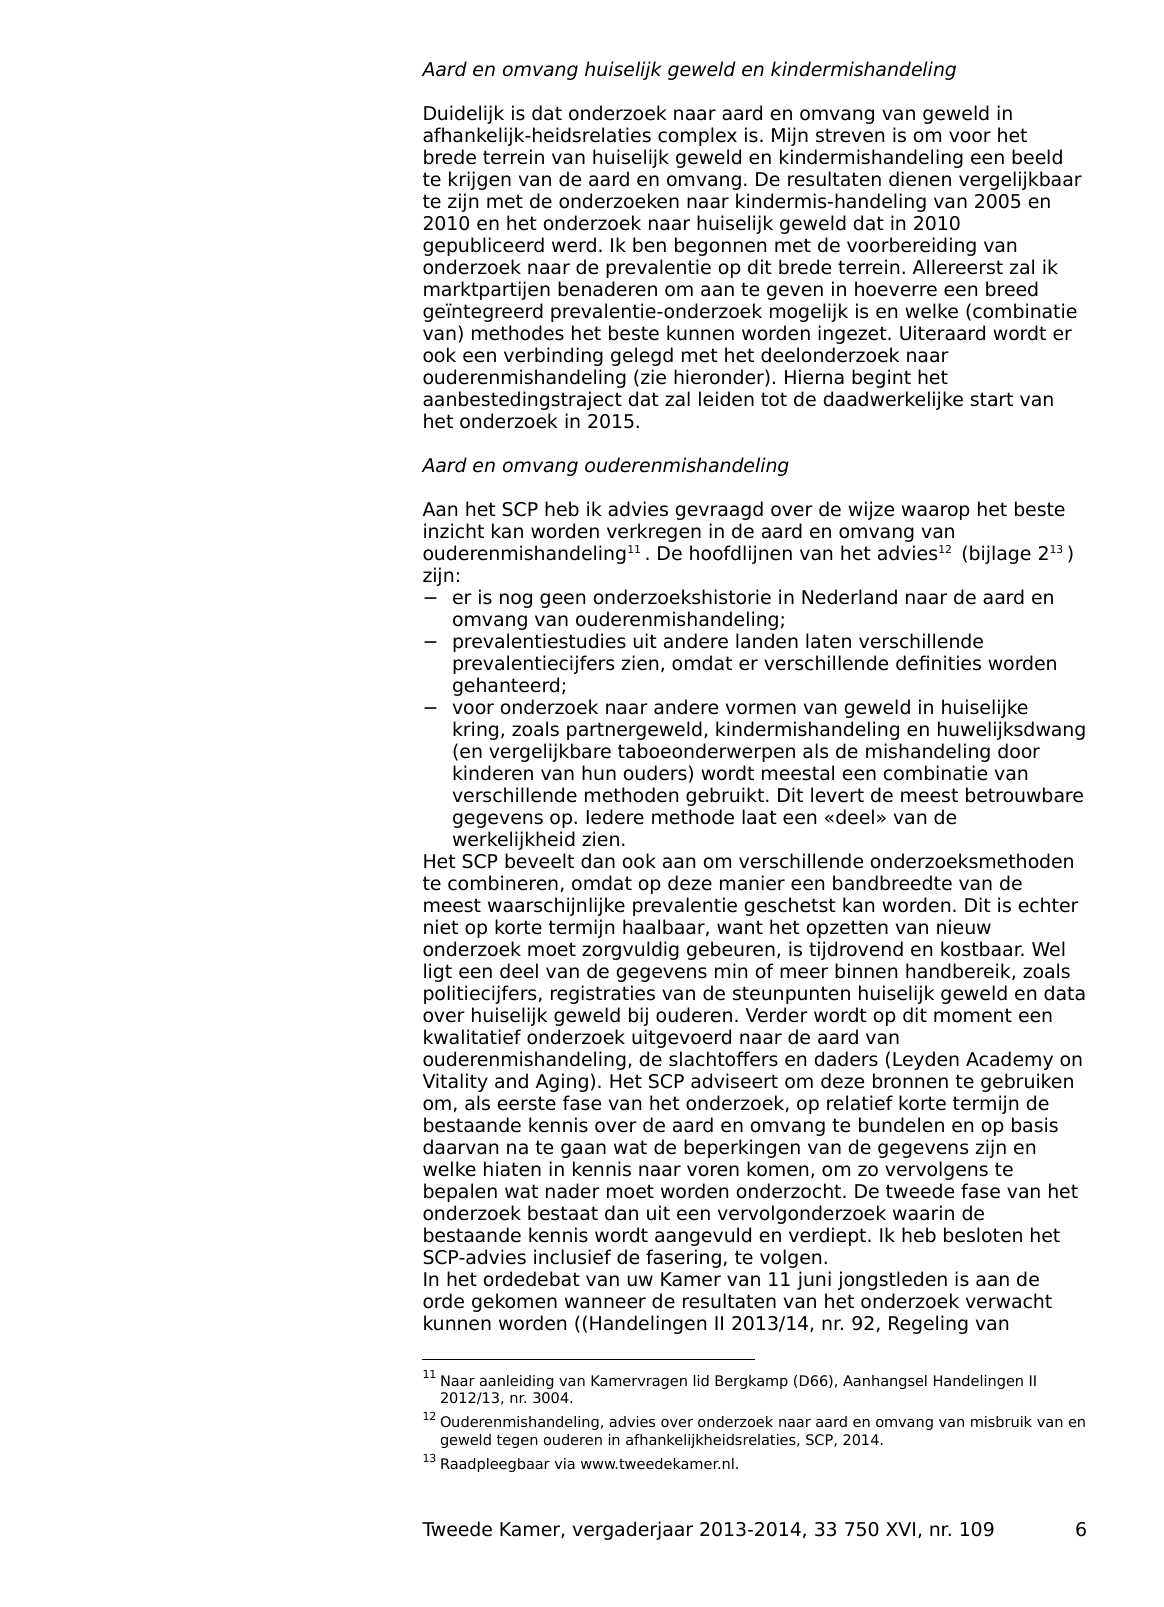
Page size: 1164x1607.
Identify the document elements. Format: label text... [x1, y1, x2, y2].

text Naar aanleiding van Kamervragen lid Bergkamp (D66), Aanhangsel Handelingen II 2012/13, nr. 3004. [422, 1368, 1087, 1407]
text Raadpleegbaar via www.tweedekamer.nl. [422, 1452, 1087, 1474]
text In het ordedebat van uw Kamer van 11 juni jongstleden is aan de orde gekomen wanneer de resultaten van het onderzoek verwacht kunnen worden ((Handelingen II 2013/14, nr. 92, Regeling van [422, 1268, 1087, 1334]
text Het SCP beveelt dan ook aan om verschillende onderzoeksmethoden te combineren, omdat op deze manier een bandbreedte van de meest waarschijnlijke prevalentie geschetst kan worden. Dit is echter niet op korte termijn haalbaar, want het opzetten van nieuw onderzoek moet zorgvuldig gebeuren, is tijdrovend en kostbaar. Wel ligt een deel van de gegevens min of meer binnen handbereik, zoals politiecijfers, registraties van de steunpunten huiselijk geweld en data over huiselijk geweld bij ouderen. Verder wordt op dit moment een kwalitatief onderzoek uitgevoerd naar de aard van ouderenmishandeling, de slachtoffers en daders (Leyden Academy on Vitality and Aging). Het SCP adviseert om deze bronnen te gebruiken om, als eerste fase van het onderzoek, op relatief korte termijn de bestaande kennis over de aard en omvang te bundelen en op basis daarvan na te gaan wat de beperkingen van de gegevens zijn en welke hiaten in kennis naar voren komen, om zo vervolgens te bepalen wat nader moet worden onderzocht. De tweede fase van het onderzoek bestaat dan uit een vervolgonderzoek waarin de bestaande kennis wordt aangevuld en verdiept. Ik heb besloten het SCP-advies inclusief de fasering, te volgen. [422, 851, 1087, 1268]
text − voor onderzoek naar andere vormen van geweld in huiselijke kring, zoals partnergeweld, kindermishandeling en huwelijksdwang (en vergelijkbare taboeonderwerpen als de mishandeling door kinderen van hun ouders) wordt meestal een combinatie van verschillende methoden gebruikt. Dit levert de meest betrouwbare gegevens op. Iedere methode laat een «deel» van de werkelijkheid zien. [422, 697, 1087, 851]
text − er is nog geen onderzoekshistorie in Nederland naar de aard en omvang van ouderenmishandeling; [422, 587, 1087, 631]
text Ouderenmishandeling, advies over onderzoek naar aard en omvang van misbruik van en geweld tegen ouderen in afhankelijkheidsrelaties, SCP, 2014. [422, 1410, 1087, 1449]
text Aan het SCP heb ik advies gevraagd over de wijze waarop het beste inzicht kan worden verkregen in de aard en omvang van ouderenmishandeling. De hoofdlijnen van het advies (bijlage 2) zijn: [422, 499, 1087, 587]
subtitle Aard en omvang huiselijk geweld en kindermishandeling [422, 59, 1087, 81]
text Duidelijk is dat onderzoek naar aard en omvang van geweld in afhankelijk-heidsrelaties complex is. Mijn streven is om voor het brede terrein van huiselijk geweld en kindermishandeling een beeld te krijgen van de aard en omvang. De resultaten dienen vergelijkbaar te zijn met de onderzoeken naar kindermis-handeling van 2005 en 2010 en het onderzoek naar huiselijk geweld dat in 2010 gepubliceerd werd. Ik ben begonnen met de voorbereiding van onderzoek naar de prevalentie op dit brede terrein. Allereerst zal ik marktpartijen benaderen om aan te geven in hoeverre een breed geïntegreerd prevalentie-onderzoek mogelijk is en welke (combinatie van) methodes het beste kunnen worden ingezet. Uiteraard wordt er ook een verbinding gelegd met het deelonderzoek naar ouderenmishandeling (zie hieronder). Hierna begint het aanbestedingstraject dat zal leiden tot de daadwerkelijke start van het onderzoek in 2015. [422, 103, 1087, 433]
subtitle Aard en omvang ouderenmishandeling [422, 455, 1087, 477]
text − prevalentiestudies uit andere landen laten verschillende prevalentiecijfers zien, omdat er verschillende definities worden gehanteerd; [422, 631, 1087, 697]
